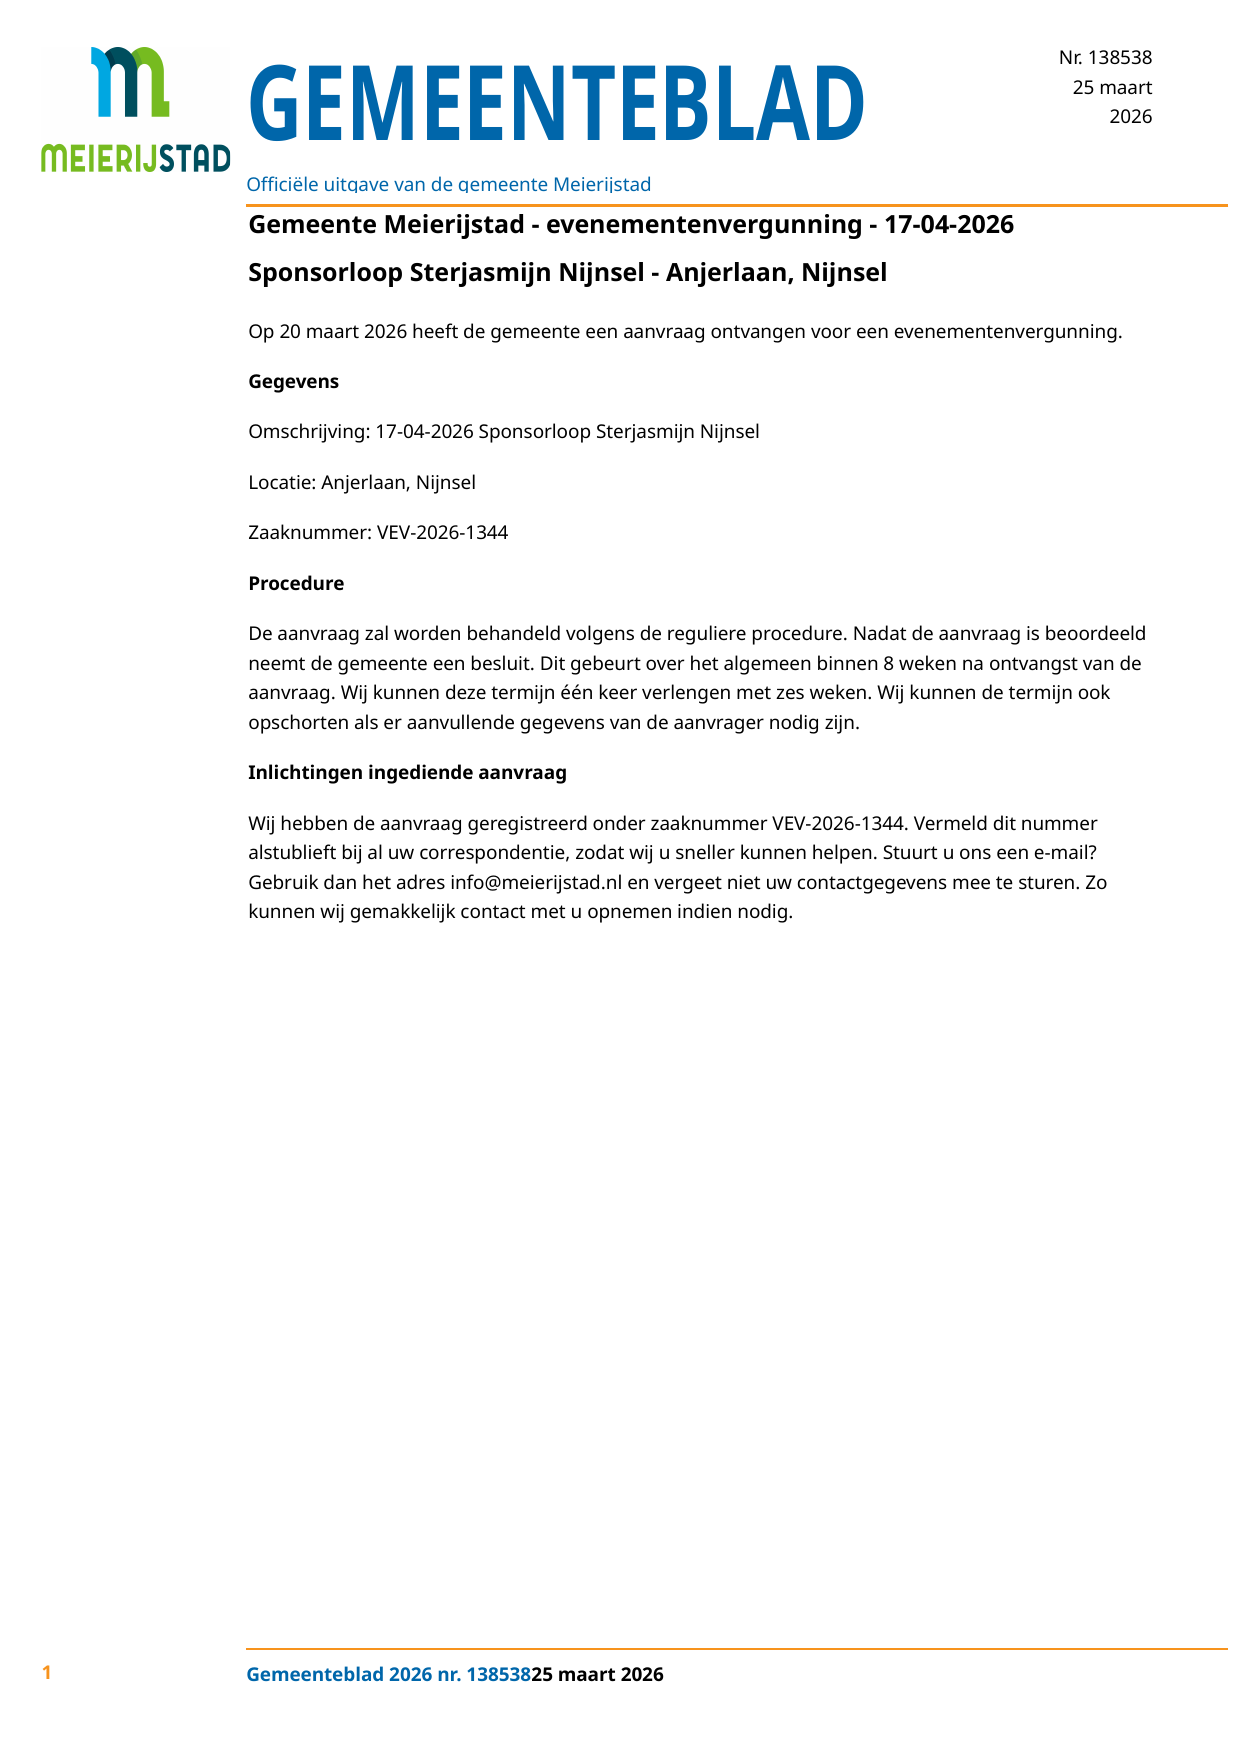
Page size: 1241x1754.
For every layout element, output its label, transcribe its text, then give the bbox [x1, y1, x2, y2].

text Gemeente Meierijstad - evenementenvergunning - 17-04-2026 Sponsorloop Sterjasmijn Nijnsel - Anjerlaan, Nijnsel [248, 207, 1152, 288]
text De aanvraag zal worden behandeld volgens de reguliere procedure. Nadat de aanvraag is beoordeeld neemt de gemeente een besluit. Dit gebeurt over het algemeen binnen 8 weken na ontvangst van de aanvraag. Wij kunnen deze termijn één keer verlengen met zes weken. Wij kunnen de termijn ook opschorten als er aanvullende gegevens van de aanvrager nodig zijn. [248, 620, 1152, 735]
text Gegevens [248, 368, 1152, 394]
text Inlichtingen ingediende aanvraag [248, 759, 1152, 785]
text Locatie: Anjerlaan, Nijnsel [248, 469, 1152, 495]
text Zaaknummer: VEV-2026-1344 [248, 519, 1152, 545]
text Op 20 maart 2026 heeft de gemeente een aanvraag ontvangen voor een evenementenvergunning. [248, 318, 1152, 344]
text Wij hebben de aanvraag geregistreerd onder zaaknummer VEV-2026-1344. Vermeld dit nummer alstublieft bij al uw correspondentie, zodat wij u sneller kunnen helpen. Stuurt u ons een e-mail? Gebruik dan het adres info@meierijstad.nl en vergeet niet uw contactgegevens mee te sturen. Zo kunnen wij gemakkelijk contact met u opnemen indien nodig. [248, 810, 1152, 924]
text Omschrijving: 17-04-2026 Sponsorloop Sterjasmijn Nijnsel [248, 419, 1152, 444]
picture [41, 47, 231, 172]
text Procedure [248, 570, 1152, 596]
